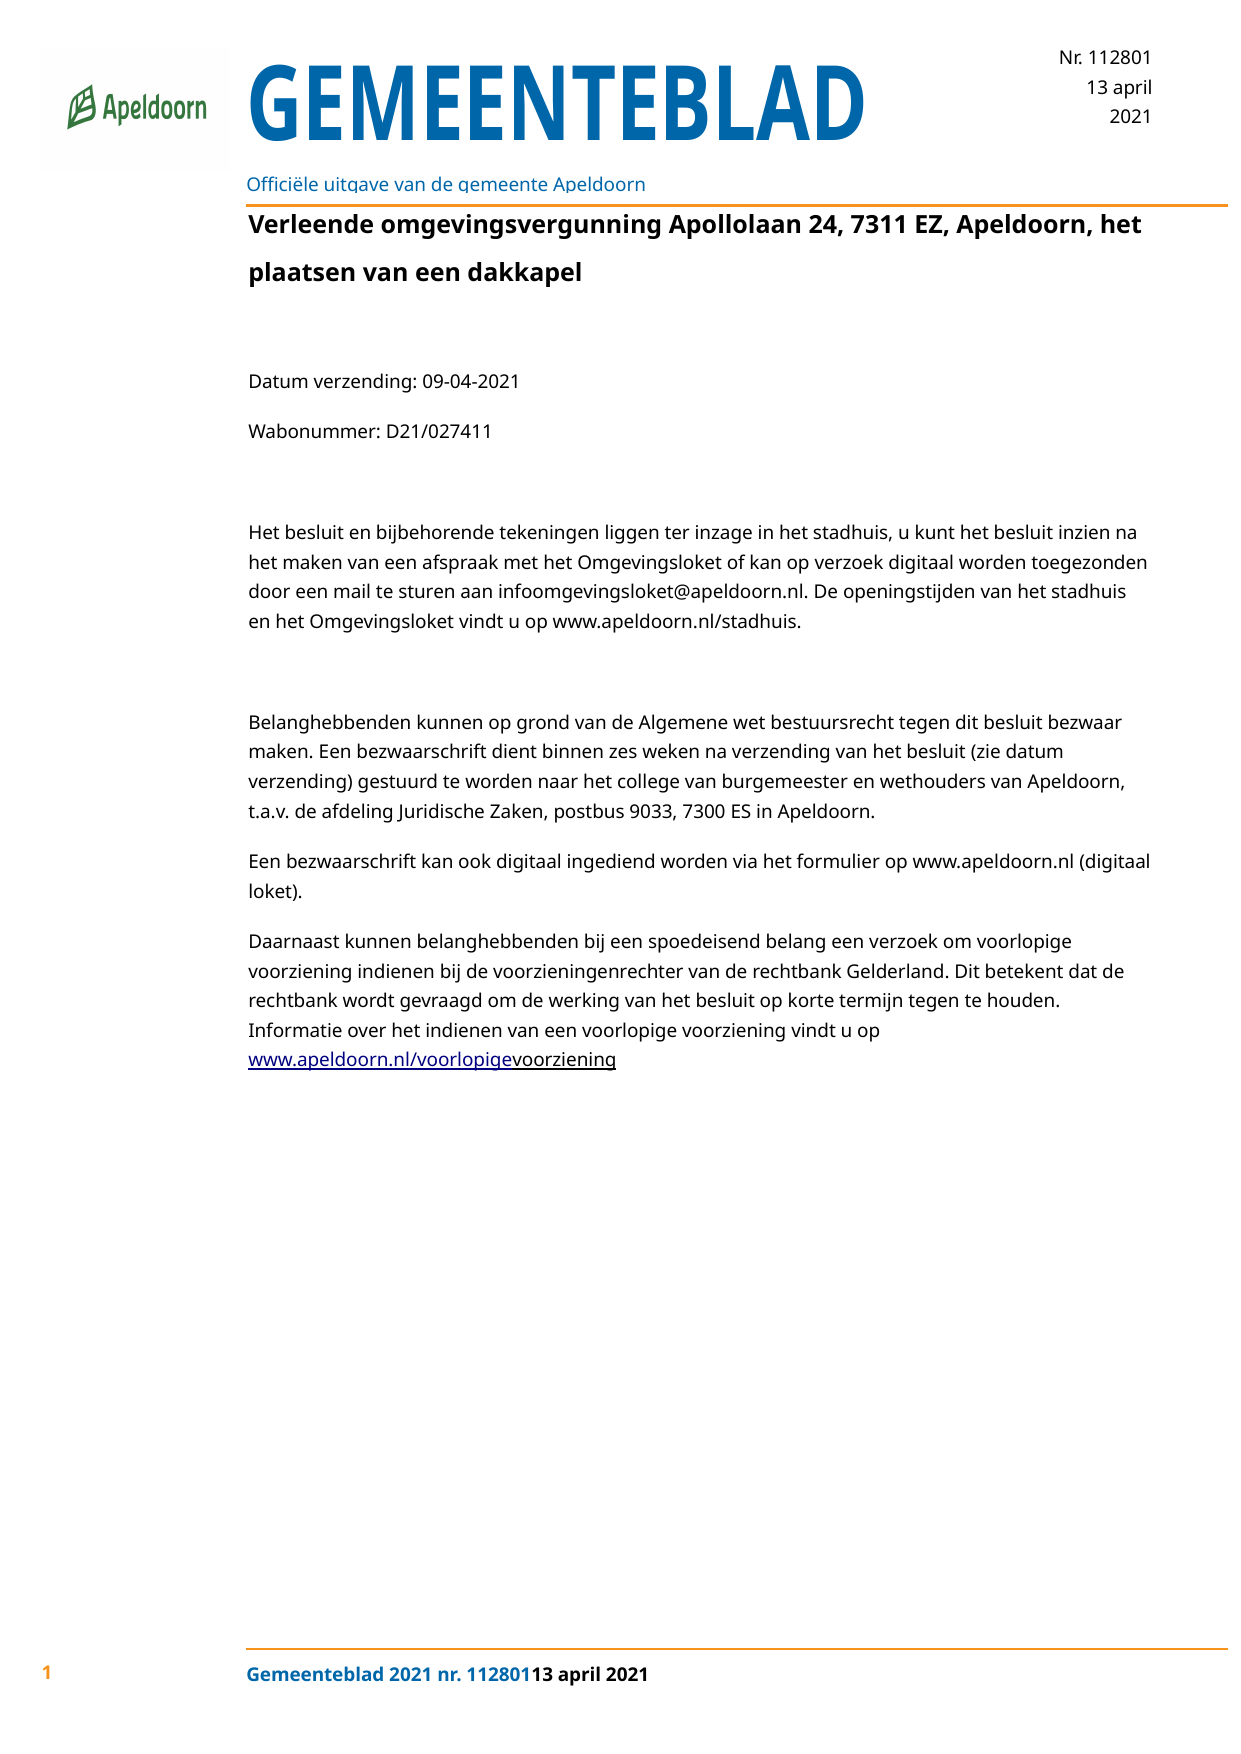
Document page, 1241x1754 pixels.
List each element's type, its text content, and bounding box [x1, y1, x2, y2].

picture [41, 47, 231, 172]
text Daarnaast kunnen belanghebbenden bij een spoedeisend belang een verzoek om voorlopige voorziening indienen bij de voorzieningenrechter van de rechtbank Gelderland. Dit betekent dat de rechtbank wordt gevraagd om de werking van het besluit op korte termijn tegen te houden. Informatie over het indienen van een voorlopige voorziening vindt u op www.apeldoorn.nl/voorlopigevoorziening [248, 928, 1152, 1072]
text Het besluit en bijbehorende tekeningen liggen ter inzage in het stadhuis, u kunt het besluit inzien na het maken van een afspraak met het Omgevingsloket of kan op verzoek digitaal worden toegezonden door een mail te sturen aan infoomgevingsloket@apeldoorn.nl. De openingstijden van het stadhuis en het Omgevingsloket vindt u op www.apeldoorn.nl/stadhuis. [248, 519, 1152, 634]
text Datum verzending: 09-04-2021 [248, 368, 1152, 394]
text Belanghebbenden kunnen op grond van de Algemene wet bestuursrecht tegen dit besluit bezwaar maken. Een bezwaarschrift dient binnen zes weken na verzending van het besluit (zie datum verzending) gestuurd te worden naar het college van burgemeester en wethouders van Apeldoorn, t.a.v. de afdeling Juridische Zaken, postbus 9033, 7300 ES in Apeldoorn. [248, 709, 1152, 824]
text Wabonummer: D21/027411 [248, 419, 1152, 444]
text Een bezwaarschrift kan ook digitaal ingediend worden via het formulier op www.apeldoorn.nl (digitaal loket). [248, 848, 1152, 904]
text Verleende omgevingsvergunning Apollolaan 24, 7311 EZ, Apeldoorn, het plaatsen van een dakkapel [248, 207, 1152, 288]
